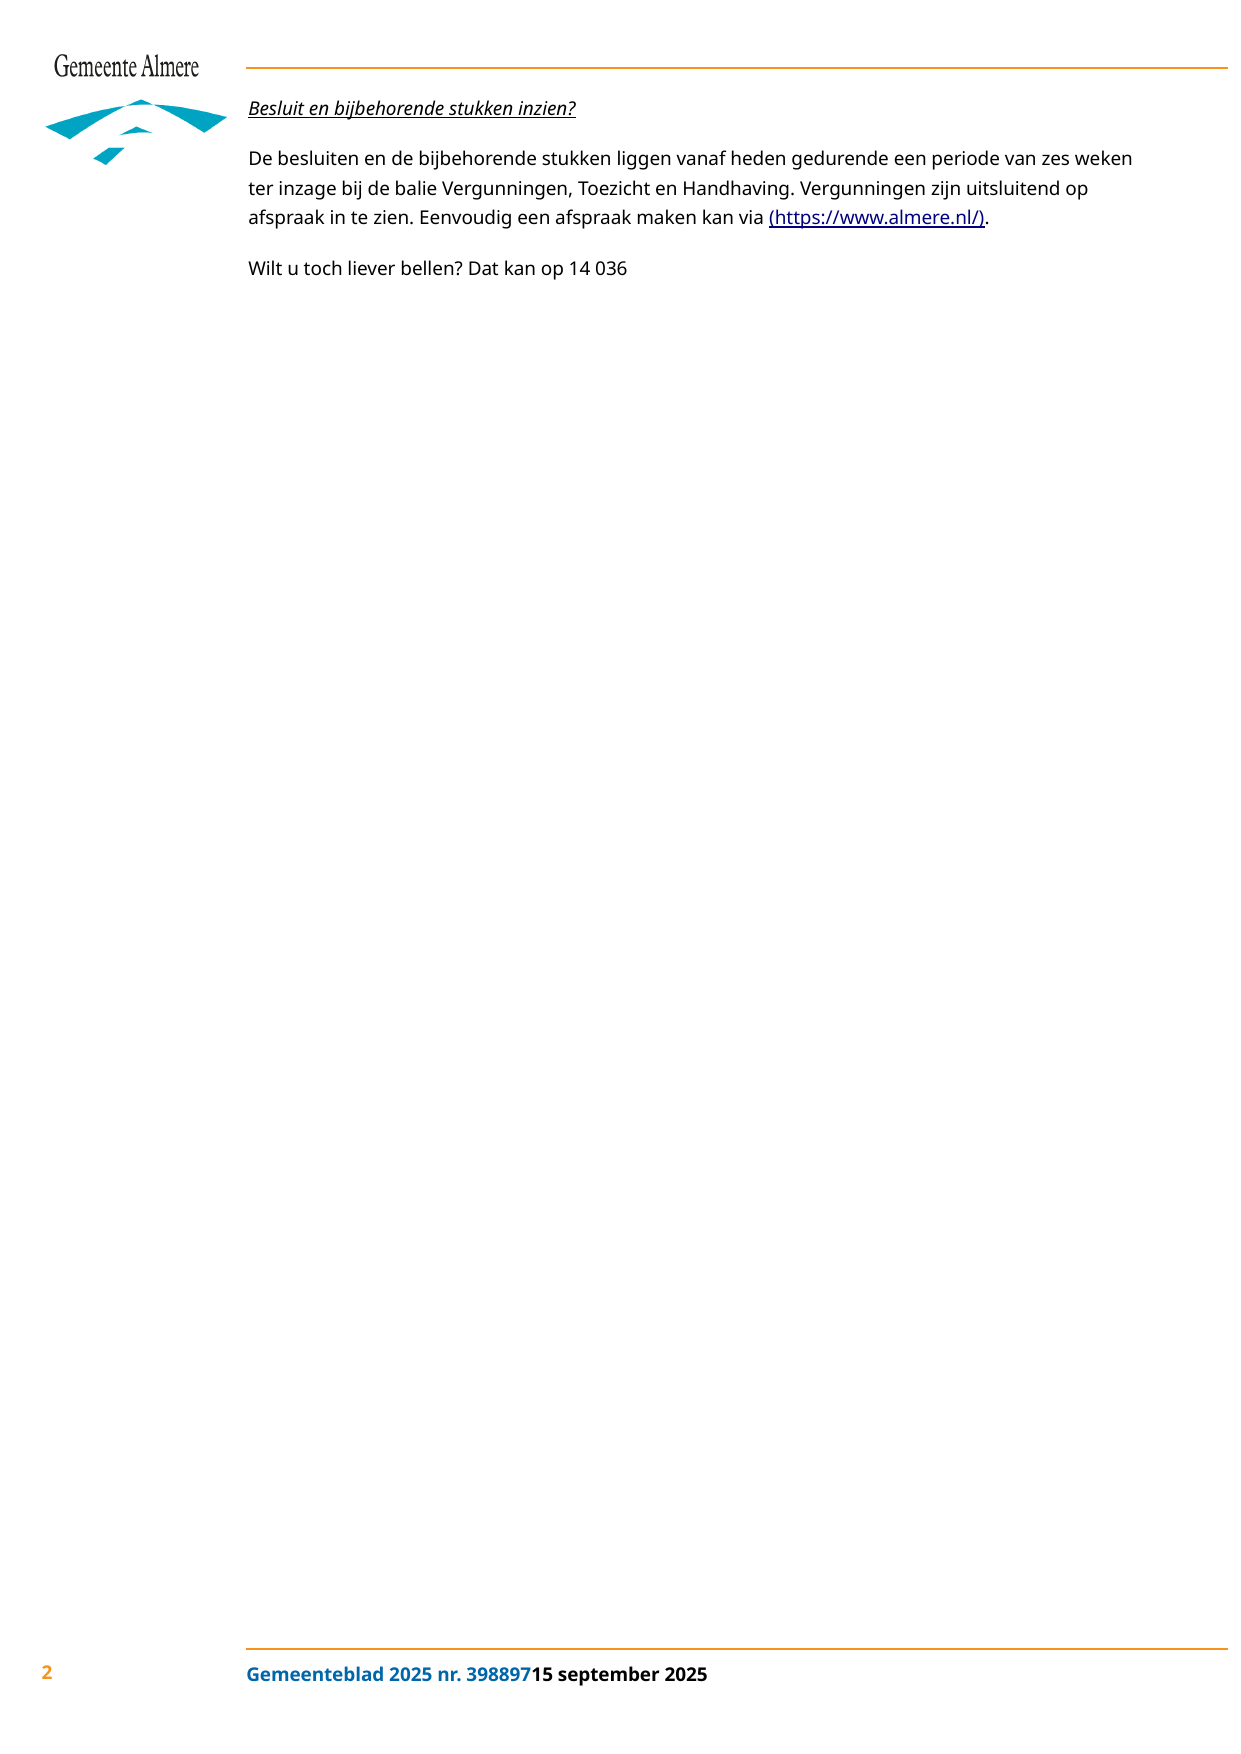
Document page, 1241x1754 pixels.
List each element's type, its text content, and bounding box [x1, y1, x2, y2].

text Wilt u toch liever bellen? Dat kan op 14 036 [248, 255, 1152, 281]
text De besluiten en de bijbehorende stukken liggen vanaf heden gedurende een periode van zes weken ter inzage bij de balie Vergunningen, Toezicht en Handhaving. Vergunningen zijn uitsluitend op afspraak in te zien. Eenvoudig een afspraak maken kan via (https://www.almere.nl/). [248, 145, 1152, 230]
text Besluit en bijbehorende stukken inzien? [248, 95, 1152, 121]
picture [41, 47, 231, 172]
